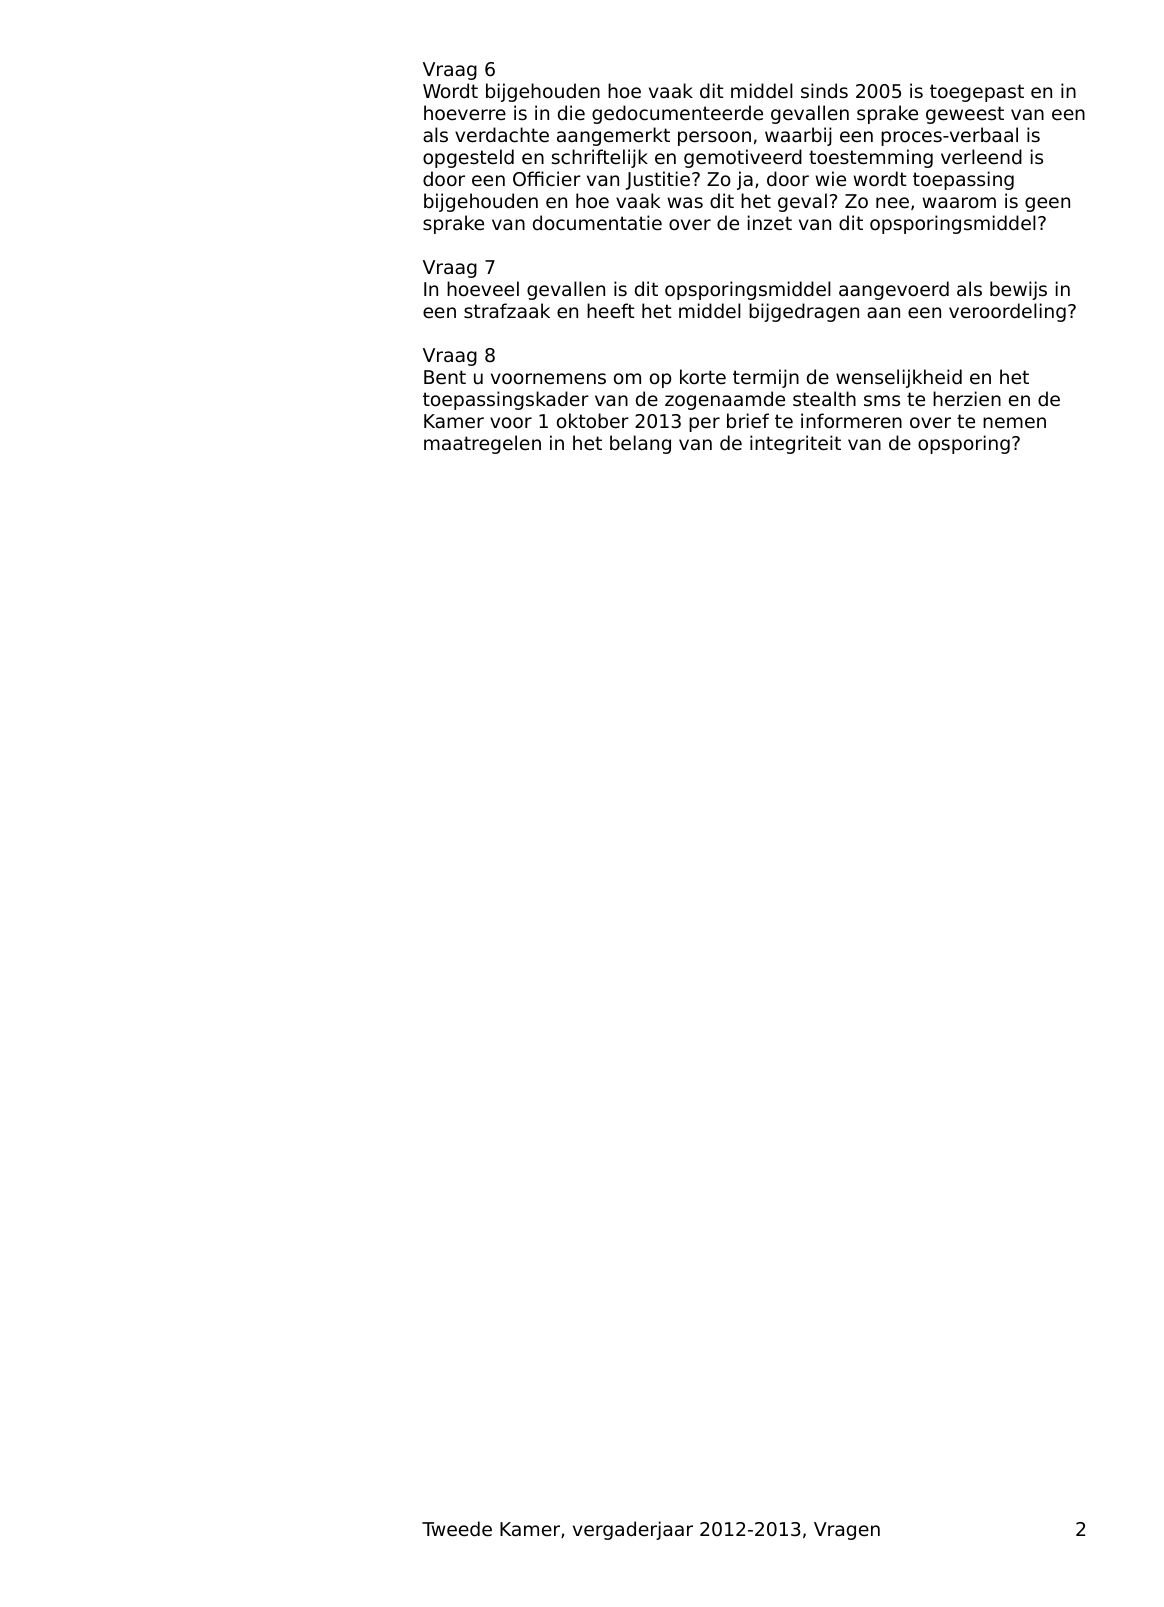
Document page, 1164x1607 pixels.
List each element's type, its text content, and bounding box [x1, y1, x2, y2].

text Wordt bijgehouden hoe vaak dit middel sinds 2005 is toegepast en in hoeverre is in die gedocumenteerde gevallen sprake geweest van een als verdachte aangemerkt persoon, waarbij een proces-verbaal is opgesteld en schriftelijk en gemotiveerd toestemming verleend is door een Officier van Justitie? Zo ja, door wie wordt toepassing bijgehouden en hoe vaak was dit het geval? Zo nee, waarom is geen sprake van documentatie over de inzet van dit opsporingsmiddel? [422, 81, 1087, 235]
text Vraag 6 [422, 59, 1087, 81]
text Vraag 7 [422, 257, 1087, 279]
text In hoeveel gevallen is dit opsporingsmiddel aangevoerd als bewijs in een strafzaak en heeft het middel bijgedragen aan een veroordeling? [422, 279, 1087, 323]
text Bent u voornemens om op korte termijn de wenselijkheid en het toepassingskader van de zogenaamde stealth sms te herzien en de Kamer voor 1 oktober 2013 per brief te informeren over te nemen maatregelen in het belang van de integriteit van de opsporing? [422, 367, 1087, 455]
text Vraag 8 [422, 345, 1087, 367]
